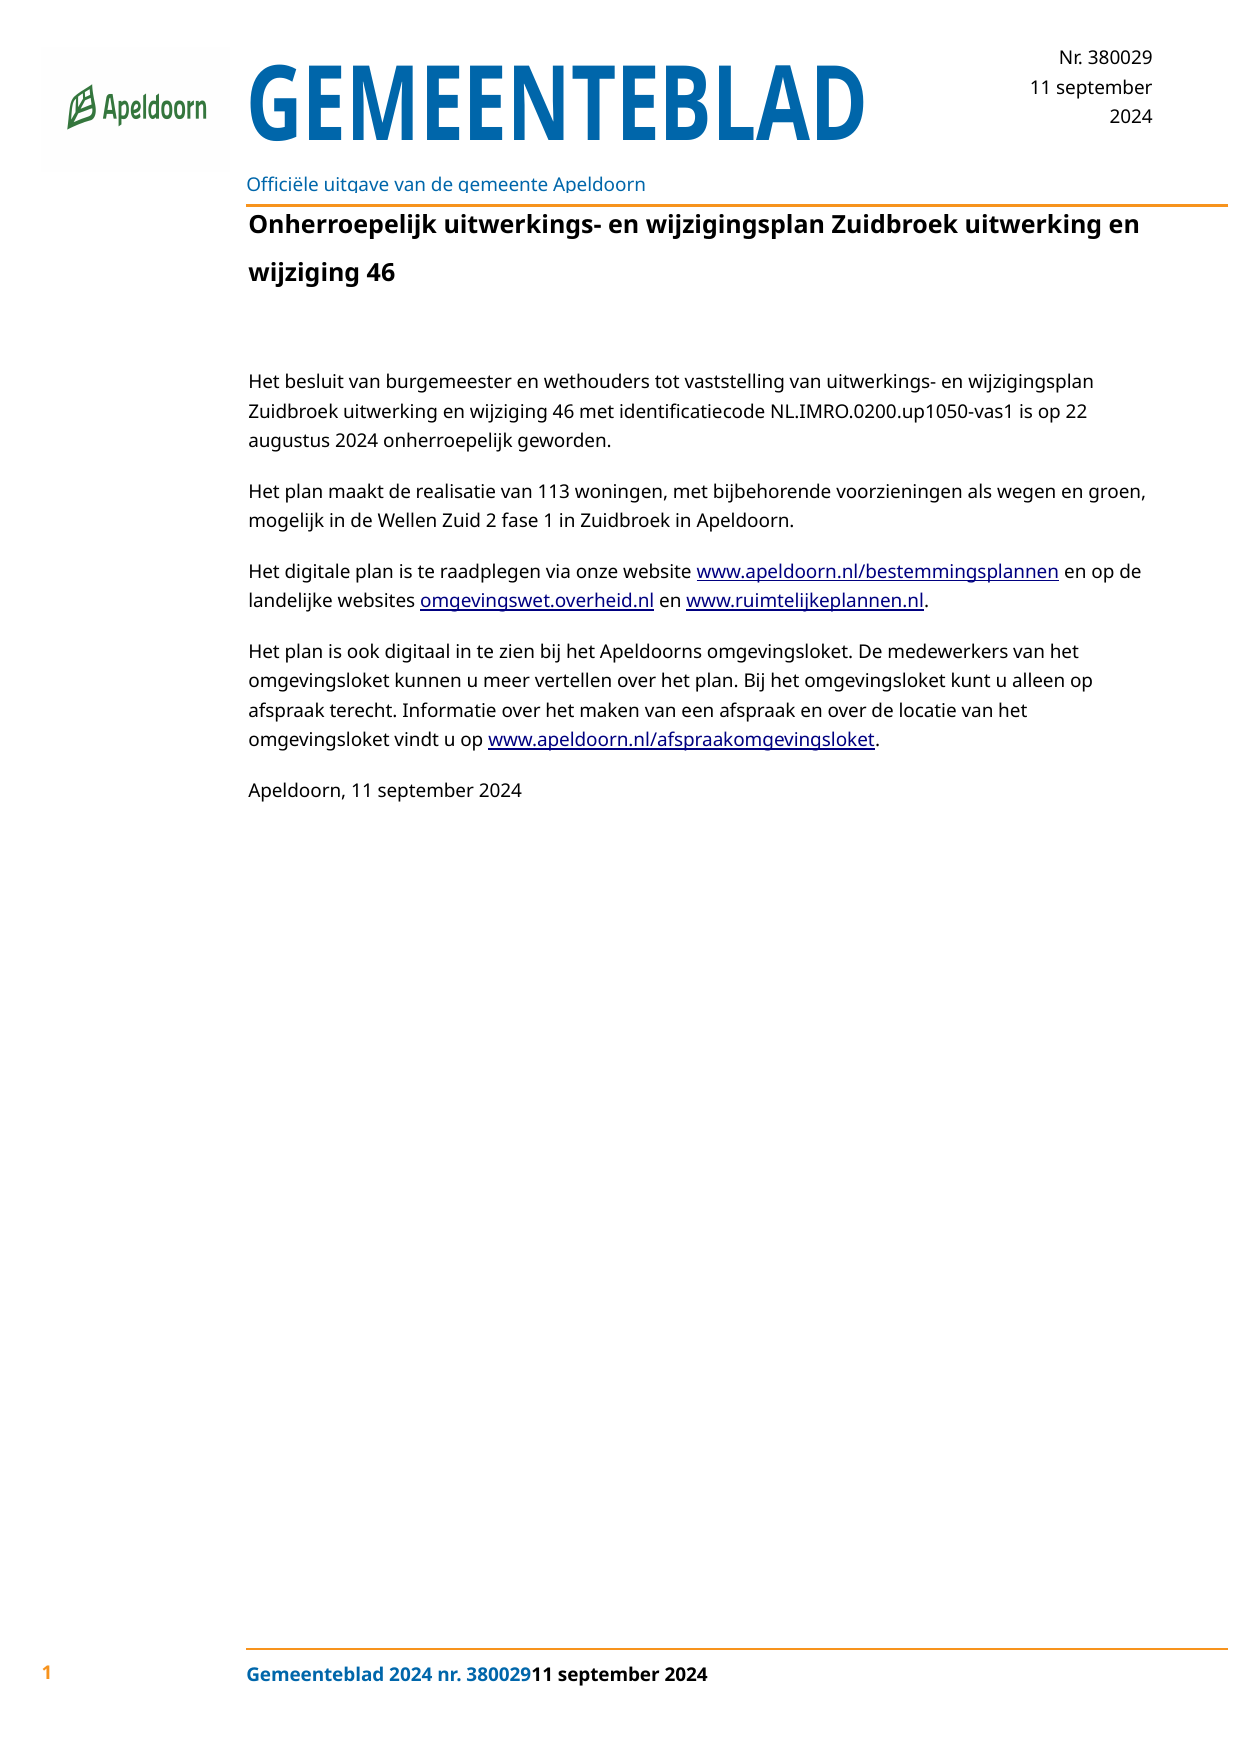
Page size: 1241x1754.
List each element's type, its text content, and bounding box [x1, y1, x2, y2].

text Het plan is ook digitaal in te zien bij het Apeldoorns omgevingsloket. De medewerkers van het omgevingsloket kunnen u meer vertellen over het plan. Bij het omgevingsloket kunt u alleen op afspraak terecht. Informatie over het maken van een afspraak en over de locatie van het omgevingsloket vindt u op www.apeldoorn.nl/afspraakomgevingsloket. [248, 638, 1152, 752]
text Het plan maakt de realisatie van 113 woningen, met bijbehorende voorzieningen als wegen en groen, mogelijk in de Wellen Zuid 2 fase 1 in Zuidbroek in Apeldoorn. [248, 478, 1152, 533]
text Het besluit van burgemeester en wethouders tot vaststelling van uitwerkings- en wijzigingsplan Zuidbroek uitwerking en wijziging 46 met identificatiecode NL.IMRO.0200.up1050-vas1 is op 22 augustus 2024 onherroepelijk geworden. [248, 368, 1152, 453]
text Het digitale plan is te raadplegen via onze website www.apeldoorn.nl/bestemmingsplannen en op de landelijke websites omgevingswet.overheid.nl en www.ruimtelijkeplannen.nl. [248, 558, 1152, 613]
text Onherroepelijk uitwerkings- en wijzigingsplan Zuidbroek uitwerking en wijziging 46 [248, 207, 1152, 288]
text Apeldoorn, 11 september 2024 [248, 777, 1152, 803]
picture [41, 47, 231, 172]
